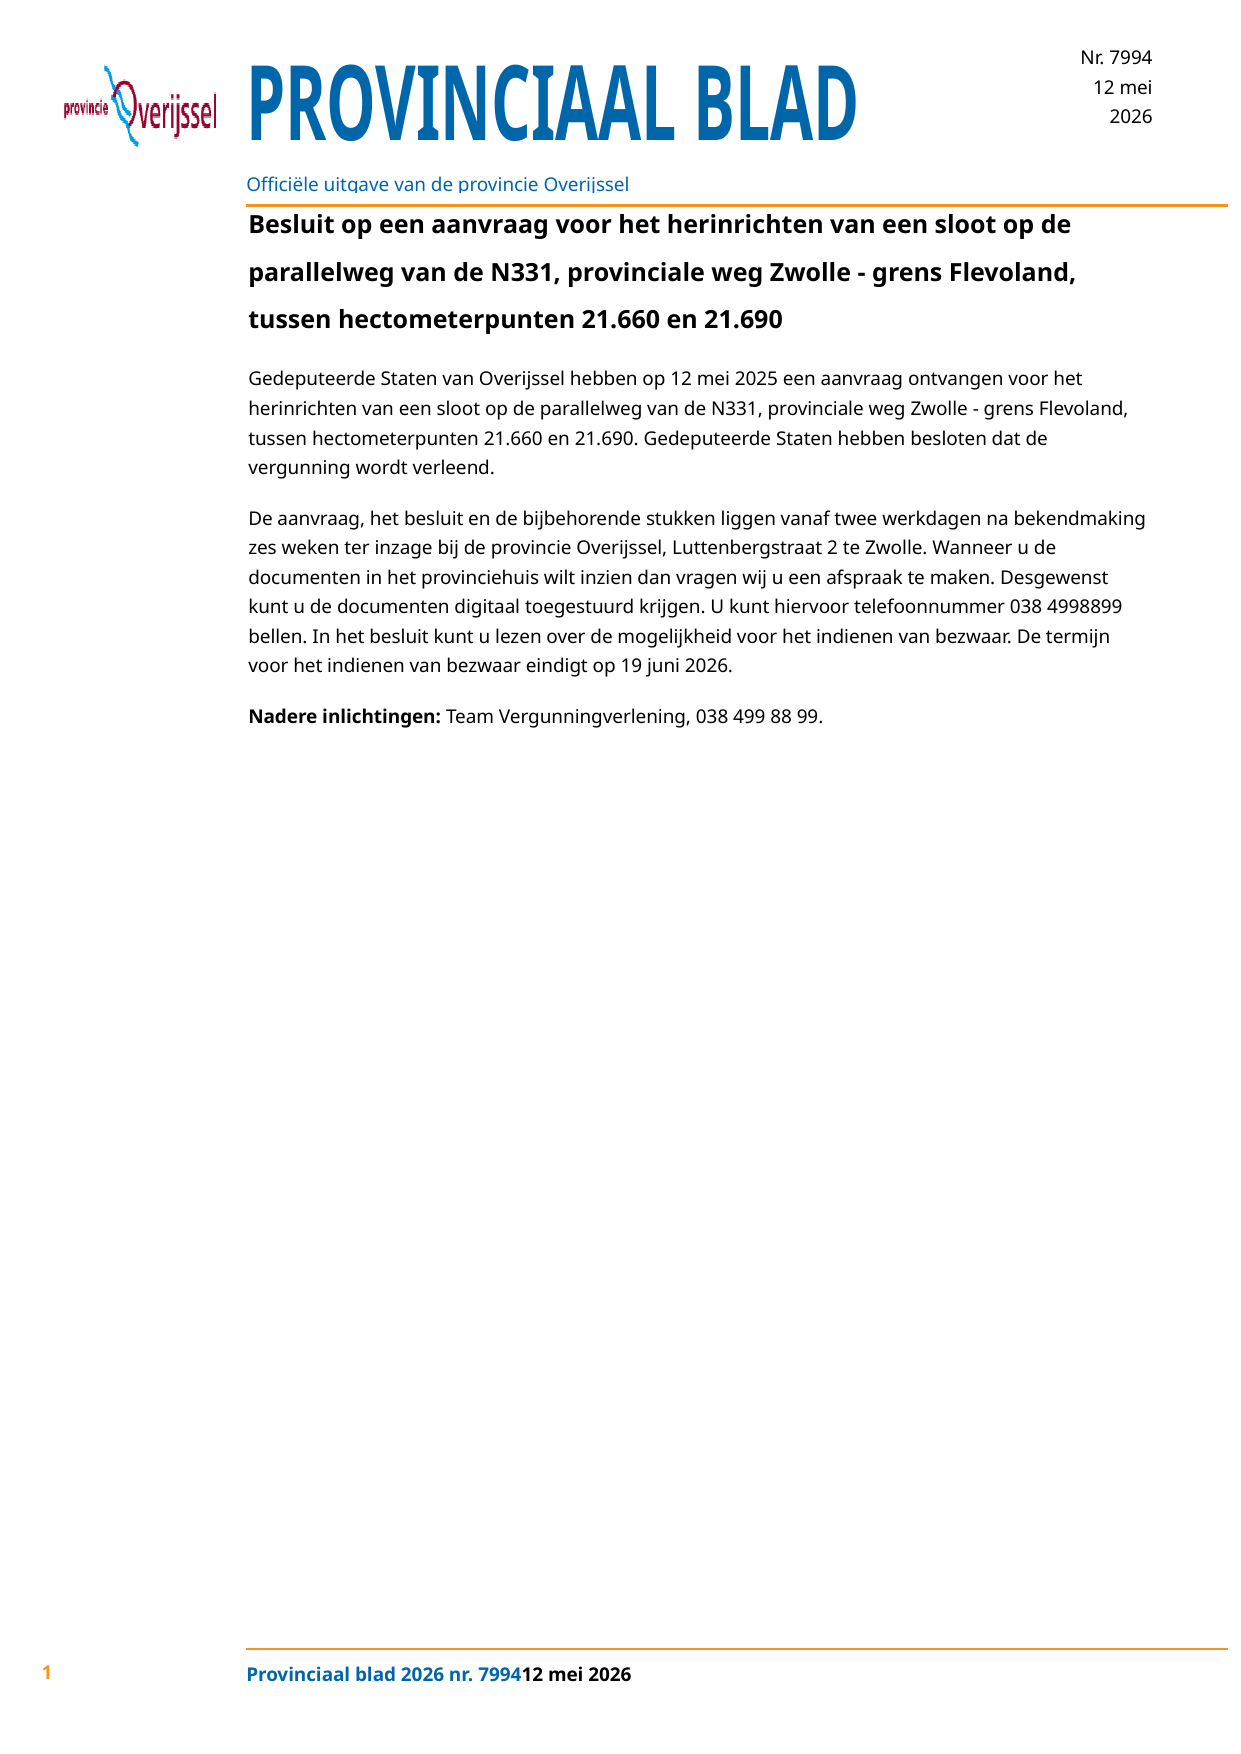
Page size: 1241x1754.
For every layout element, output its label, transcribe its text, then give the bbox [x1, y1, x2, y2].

text Besluit op een aanvraag voor het herinrichten van een sloot op de parallelweg van de N331, provinciale weg Zwolle - grens Flevoland, tussen hectometerpunten 21.660 en 21.690 [248, 207, 1152, 336]
text Nadere inlichtingen: Team Vergunningverlening, 038 499 88 99. [248, 703, 1152, 729]
picture [41, 47, 231, 172]
text De aanvraag, het besluit en de bijbehorende stukken liggen vanaf twee werkdagen na bekendmaking zes weken ter inzage bij de provincie Overijssel, Luttenbergstraat 2 te Zwolle. Wanneer u de documenten in het provinciehuis wilt inzien dan vragen wij u een afspraak te maken. Desgewenst kunt u de documenten digitaal toegestuurd krijgen. U kunt hiervoor telefoonnummer 038 4998899 bellen. In het besluit kunt u lezen over de mogelijkheid voor het indienen van bezwaar. De termijn voor het indienen van bezwaar eindigt op 19 juni 2026. [248, 505, 1152, 678]
text Gedeputeerde Staten van Overijssel hebben op 12 mei 2025 een aanvraag ontvangen voor het herinrichten van een sloot op de parallelweg van de N331, provinciale weg Zwolle - grens Flevoland, tussen hectometerpunten 21.660 en 21.690. Gedeputeerde Staten hebben besloten dat de vergunning wordt verleend. [248, 366, 1152, 480]
